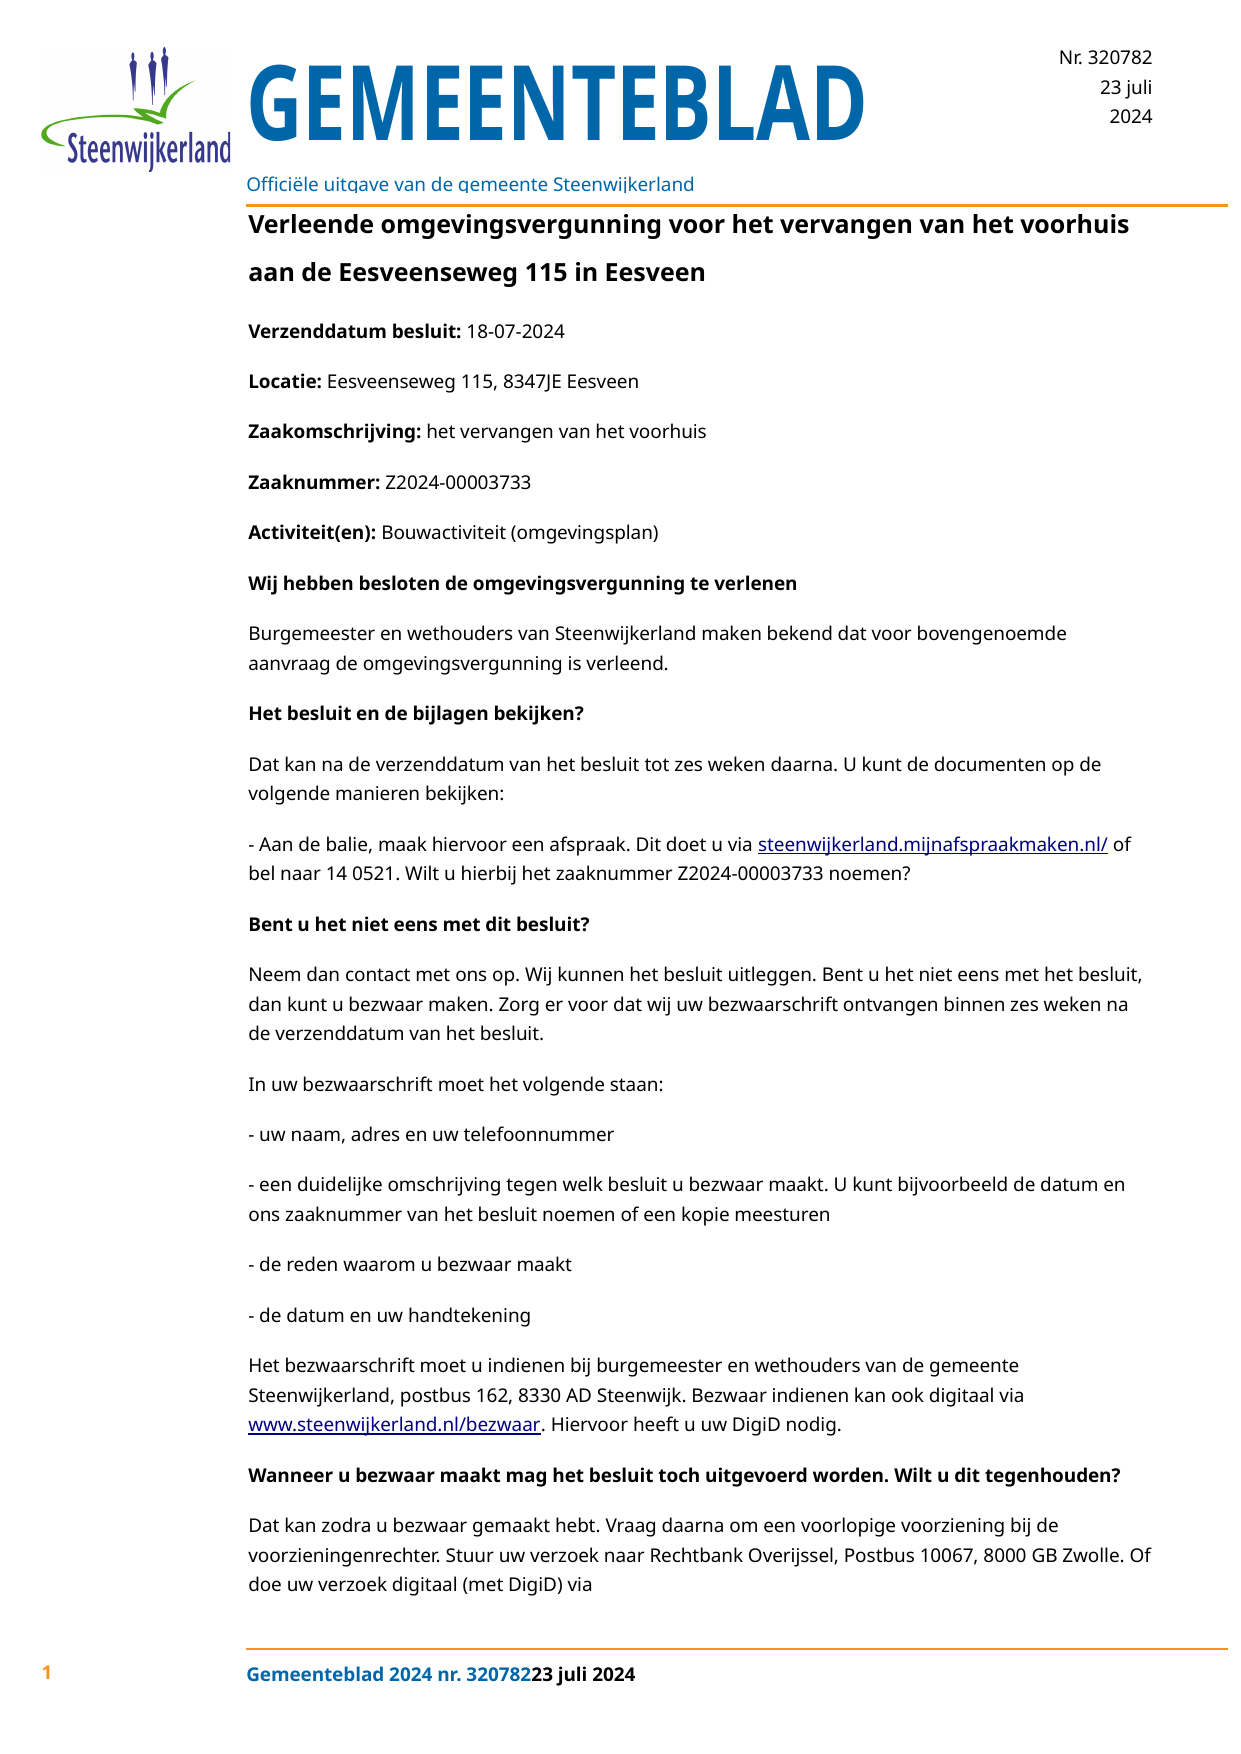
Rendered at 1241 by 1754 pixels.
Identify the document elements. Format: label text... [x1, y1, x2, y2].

text Bent u het niet eens met dit besluit? [248, 911, 1152, 937]
text Verzenddatum besluit: 18-07-2024 [248, 318, 1152, 344]
text Het besluit en de bijlagen bekijken? [248, 700, 1152, 726]
text In uw bezwaarschrift moet het volgende staan: [248, 1071, 1152, 1097]
text - uw naam, adres en uw telefoonnummer [248, 1121, 1152, 1147]
text - de reden waarom u bezwaar maakt [248, 1252, 1152, 1277]
text Het bezwaarschrift moet u indienen bij burgemeester en wethouders van de gemeente Steenwijkerland, postbus 162, 8330 AD Steenwijk. Bezwaar indienen kan ook digitaal via www.steenwijkerland.nl/bezwaar. Hiervoor heeft u uw DigiD nodig. [248, 1352, 1152, 1437]
text Locatie: Eesveenseweg 115, 8347JE Eesveen [248, 368, 1152, 394]
text Dat kan na de verzenddatum van het besluit tot zes weken daarna. U kunt de documenten op de volgende manieren bekijken: [248, 751, 1152, 806]
text - Aan de balie, maak hiervoor een afspraak. Dit doet u via steenwijkerland.mijnafspraakmaken.nl/ of bel naar 14 0521. Wilt u hierbij het zaaknummer Z2024-00003733 noemen? [248, 831, 1152, 886]
text Verleende omgevingsvergunning voor het vervangen van het voorhuis aan de Eesveenseweg 115 in Eesveen [248, 207, 1152, 288]
text Burgemeester en wethouders van Steenwijkerland maken bekend dat voor bovengenoemde aanvraag de omgevingsvergunning is verleend. [248, 620, 1152, 676]
text Dat kan zodra u bezwaar gemaakt hebt. Vraag daarna om een voorlopige voorziening bij de voorzieningenrechter. Stuur uw verzoek naar Rechtbank Overijssel, Postbus 10067, 8000 GB Zwolle. Of doe uw verzoek digitaal (met DigiD) via [248, 1512, 1152, 1597]
text Zaakomschrijving: het vervangen van het voorhuis [248, 419, 1152, 444]
text - de datum en uw handtekening [248, 1302, 1152, 1328]
text - een duidelijke omschrijving tegen welk besluit u bezwaar maakt. U kunt bijvoorbeeld de datum en ons zaaknummer van het besluit noemen of een kopie meesturen [248, 1172, 1152, 1227]
text Activiteit(en): Bouwactiviteit (omgevingsplan) [248, 519, 1152, 545]
text Wanneer u bezwaar maakt mag het besluit toch uitgevoerd worden. Wilt u dit tegenhouden? [248, 1462, 1152, 1488]
text Wij hebben besloten de omgevingsvergunning te verlenen [248, 570, 1152, 596]
picture [41, 47, 231, 172]
text Zaaknummer: Z2024-00003733 [248, 469, 1152, 495]
text Neem dan contact met ons op. Wij kunnen het besluit uitleggen. Bent u het niet eens met het besluit, dan kunt u bezwaar maken. Zorg er voor dat wij uw bezwaarschrift ontvangen binnen zes weken na de verzenddatum van het besluit. [248, 961, 1152, 1046]
